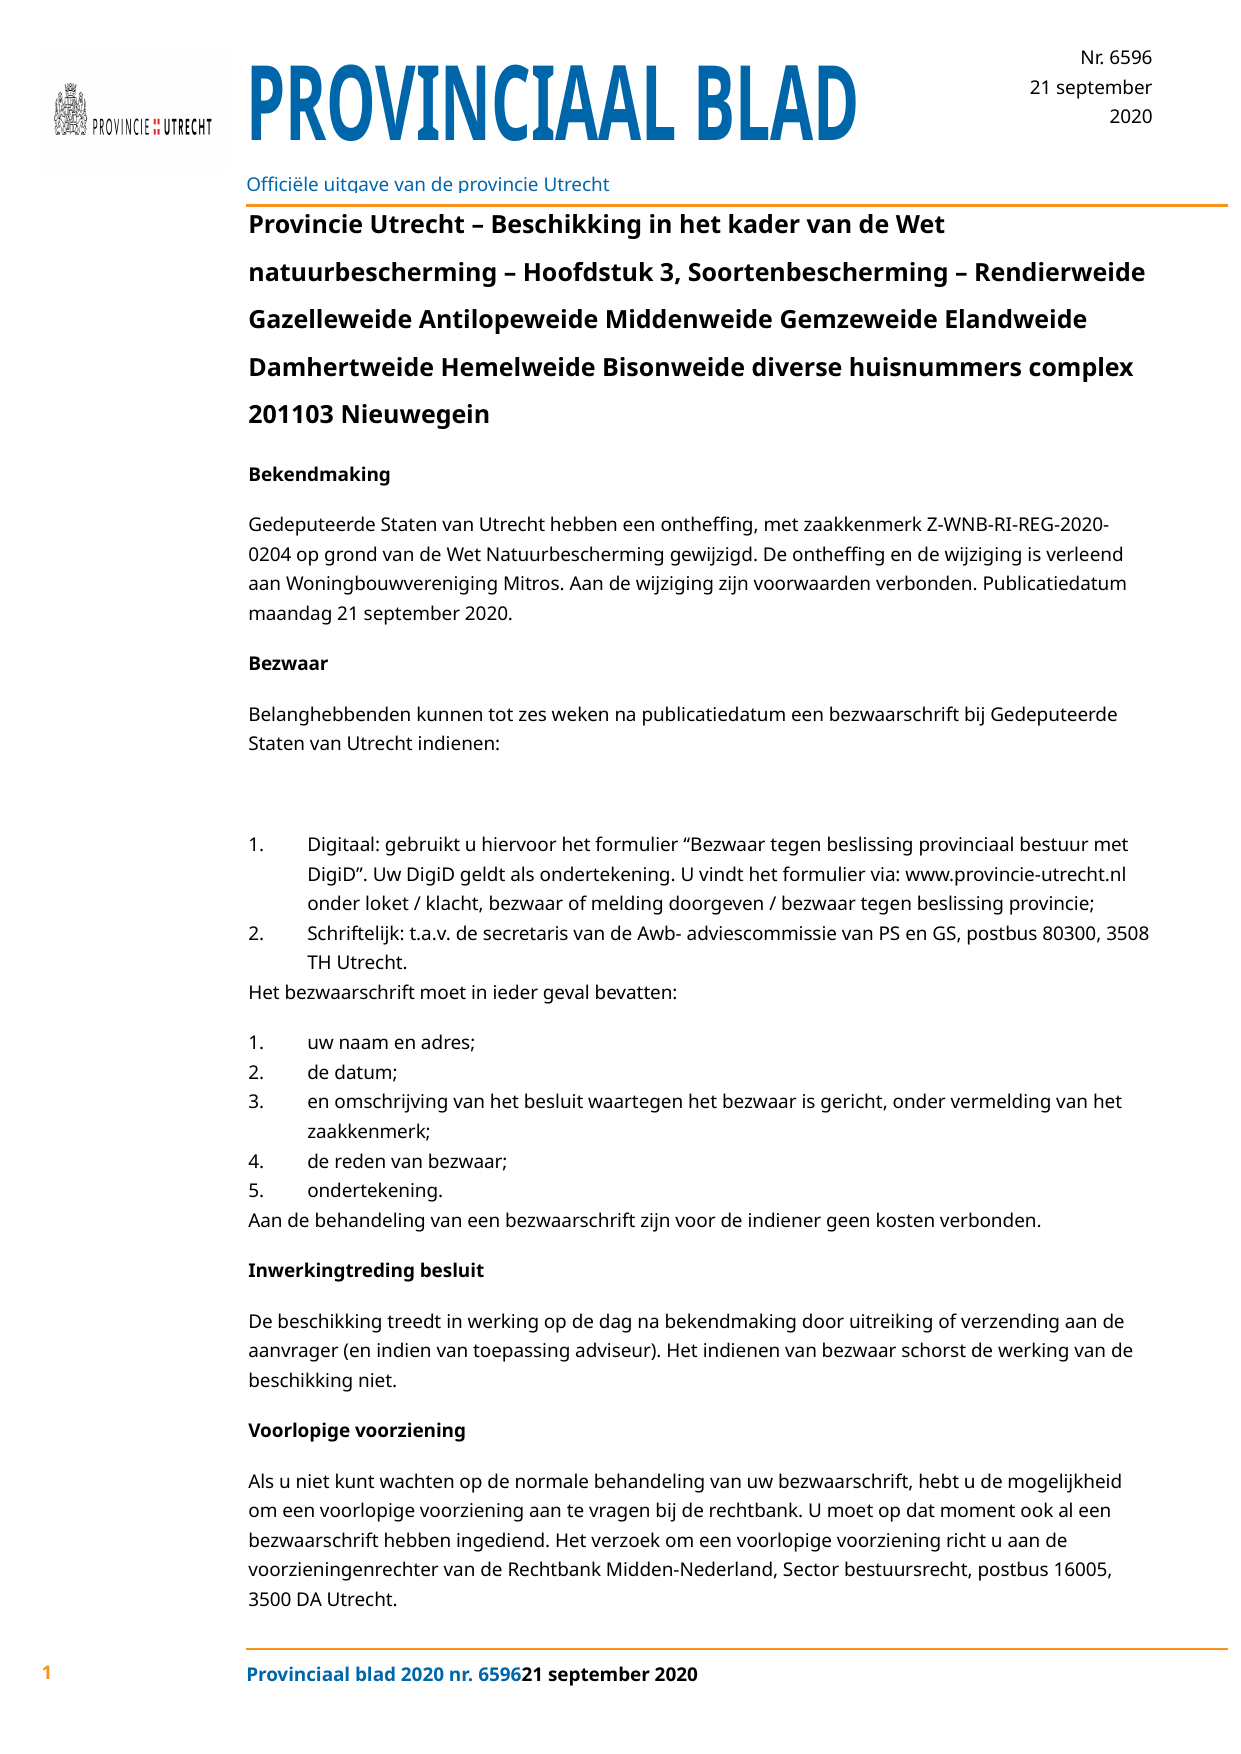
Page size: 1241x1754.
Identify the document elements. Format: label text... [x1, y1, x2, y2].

text Bezwaar [248, 650, 1152, 676]
list ondertekening. [248, 1177, 1152, 1203]
text De beschikking treedt in werking op de dag na bekendmaking door uitreiking of verzending aan de aanvrager (en indien van toepassing adviseur). Het indienen van bezwaar schorst de werking van de beschikking niet. [248, 1308, 1152, 1393]
text Als u niet kunt wachten op de normale behandeling van uw bezwaarschrift, hebt u de mogelijkheid om een voorlopige voorziening aan te vragen bij de rechtbank. U moet op dat moment ook al een bezwaarschrift hebben ingediend. Het verzoek om een voorlopige voorziening richt u aan de voorzieningenrechter van de Rechtbank Midden-Nederland, Sector bestuursrecht, postbus 16005, 3500 DA Utrecht. [248, 1468, 1152, 1612]
list de reden van bezwaar; [248, 1148, 1152, 1173]
list uw naam en adres; [248, 1029, 1152, 1055]
list Schriftelijk: t.a.v. de secretaris van de Awb- adviescommissie van PS en GS, postbus 80300, 3508 TH Utrecht. [248, 920, 1152, 975]
list Digitaal: gebruikt u hiervoor het formulier “Bezwaar tegen beslissing provinciaal bestuur met DigiD”. Uw DigiD geldt als ondertekening. U vindt het formulier via: www.provincie-utrecht.nl onder loket / klacht, bezwaar of melding doorgeven / bezwaar tegen beslissing provincie; [248, 831, 1152, 916]
text Aan de behandeling van een bezwaarschrift zijn voor de indiener geen kosten verbonden. [248, 1207, 1152, 1233]
text Voorlopige voorziening [248, 1417, 1152, 1443]
list en omschrijving van het besluit waartegen het bezwaar is gericht, onder vermelding van het zaakkenmerk; [248, 1089, 1152, 1144]
text Bekendmaking [248, 461, 1152, 486]
text Gedeputeerde Staten van Utrecht hebben een ontheffing, met zaakkenmerk Z-WNB-RI-REG-2020-0204 op grond van de Wet Natuurbescherming gewijzigd. De ontheffing en de wijziging is verleend aan Woningbouwvereniging Mitros. Aan de wijziging zijn voorwaarden verbonden. Publicatiedatum maandag 21 september 2020. [248, 511, 1152, 626]
picture [41, 47, 231, 172]
text Het bezwaarschrift moet in ieder geval bevatten: [248, 979, 1152, 1005]
text Inwerkingtreding besluit [248, 1257, 1152, 1283]
text Belanghebbenden kunnen tot zes weken na publicatiedatum een bezwaarschrift bij Gedeputeerde Staten van Utrecht indienen: [248, 701, 1152, 756]
text Provincie Utrecht – Beschikking in het kader van de Wet natuurbescherming – Hoofdstuk 3, Soortenbescherming – Rendierweide Gazelleweide Antilopeweide Middenweide Gemzeweide Elandweide Damhertweide Hemelweide Bisonweide diverse huisnummers complex 201103 Nieuwegein [248, 207, 1152, 431]
list de datum; [248, 1059, 1152, 1085]
